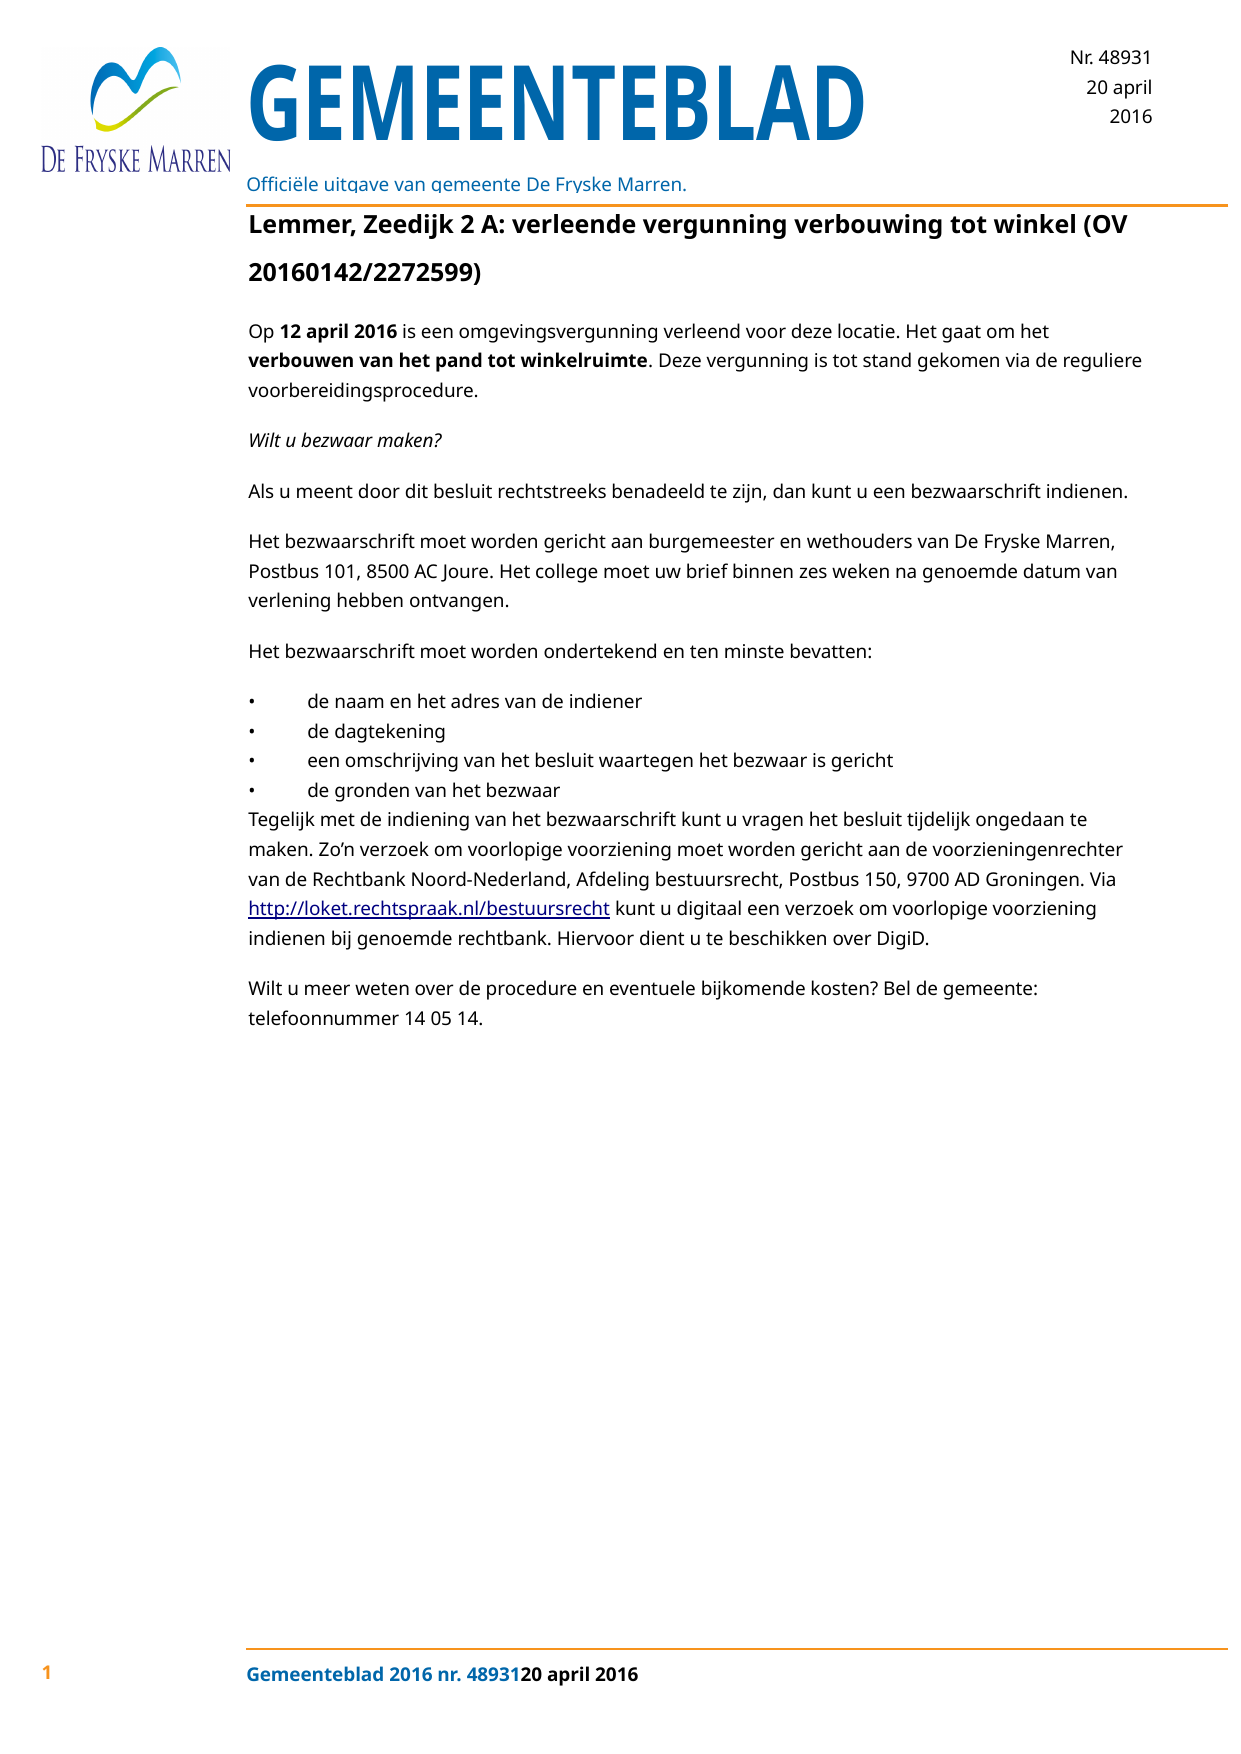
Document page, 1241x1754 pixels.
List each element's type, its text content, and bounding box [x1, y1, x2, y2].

list de naam en het adres van de indiener [248, 688, 1152, 714]
text Wilt u meer weten over de procedure en eventuele bijkomende kosten? Bel de gemeente: telefoonnummer 14 05 14. [248, 975, 1152, 1031]
text Wilt u bezwaar maken? [248, 427, 1152, 453]
text Tegelijk met de indiening van het bezwaarschrift kunt u vragen het besluit tijdelijk ongedaan te maken. Zo’n verzoek om voorlopige voorziening moet worden gericht aan de voorzieningenrechter van de Rechtbank Noord-Nederland, Afdeling bestuursrecht, Postbus 150, 9700 AD Groningen. Via http://loket.rechtspraak.nl/bestuursrecht kunt u digitaal een verzoek om voorlopige voorziening indienen bij genoemde rechtbank. Hiervoor dient u te beschikken over DigiD. [248, 807, 1152, 951]
list de dagtekening [248, 718, 1152, 744]
text Op 12 april 2016 is een omgevingsvergunning verleend voor deze locatie. Het gaat om het verbouwen van het pand tot winkelruimte. Deze vergunning is tot stand gekomen via de reguliere voorbereidingsprocedure. [248, 318, 1152, 403]
text Het bezwaarschrift moet worden ondertekend en ten minste bevatten: [248, 638, 1152, 664]
text Lemmer, Zeedijk 2 A: verleende vergunning verbouwing tot winkel (OV 20160142/2272599) [248, 207, 1152, 288]
text Het bezwaarschrift moet worden gericht aan burgemeester en wethouders van De Fryske Marren, Postbus 101, 8500 AC Joure. Het college moet uw brief binnen zes weken na genoemde datum van verlening hebben ontvangen. [248, 528, 1152, 613]
list een omschrijving van het besluit waartegen het bezwaar is gericht [248, 747, 1152, 773]
text Als u meent door dit besluit rechtstreeks benadeeld te zijn, dan kunt u een bezwaarschrift indienen. [248, 478, 1152, 504]
list de gronden van het bezwaar [248, 777, 1152, 803]
picture [41, 47, 231, 172]
